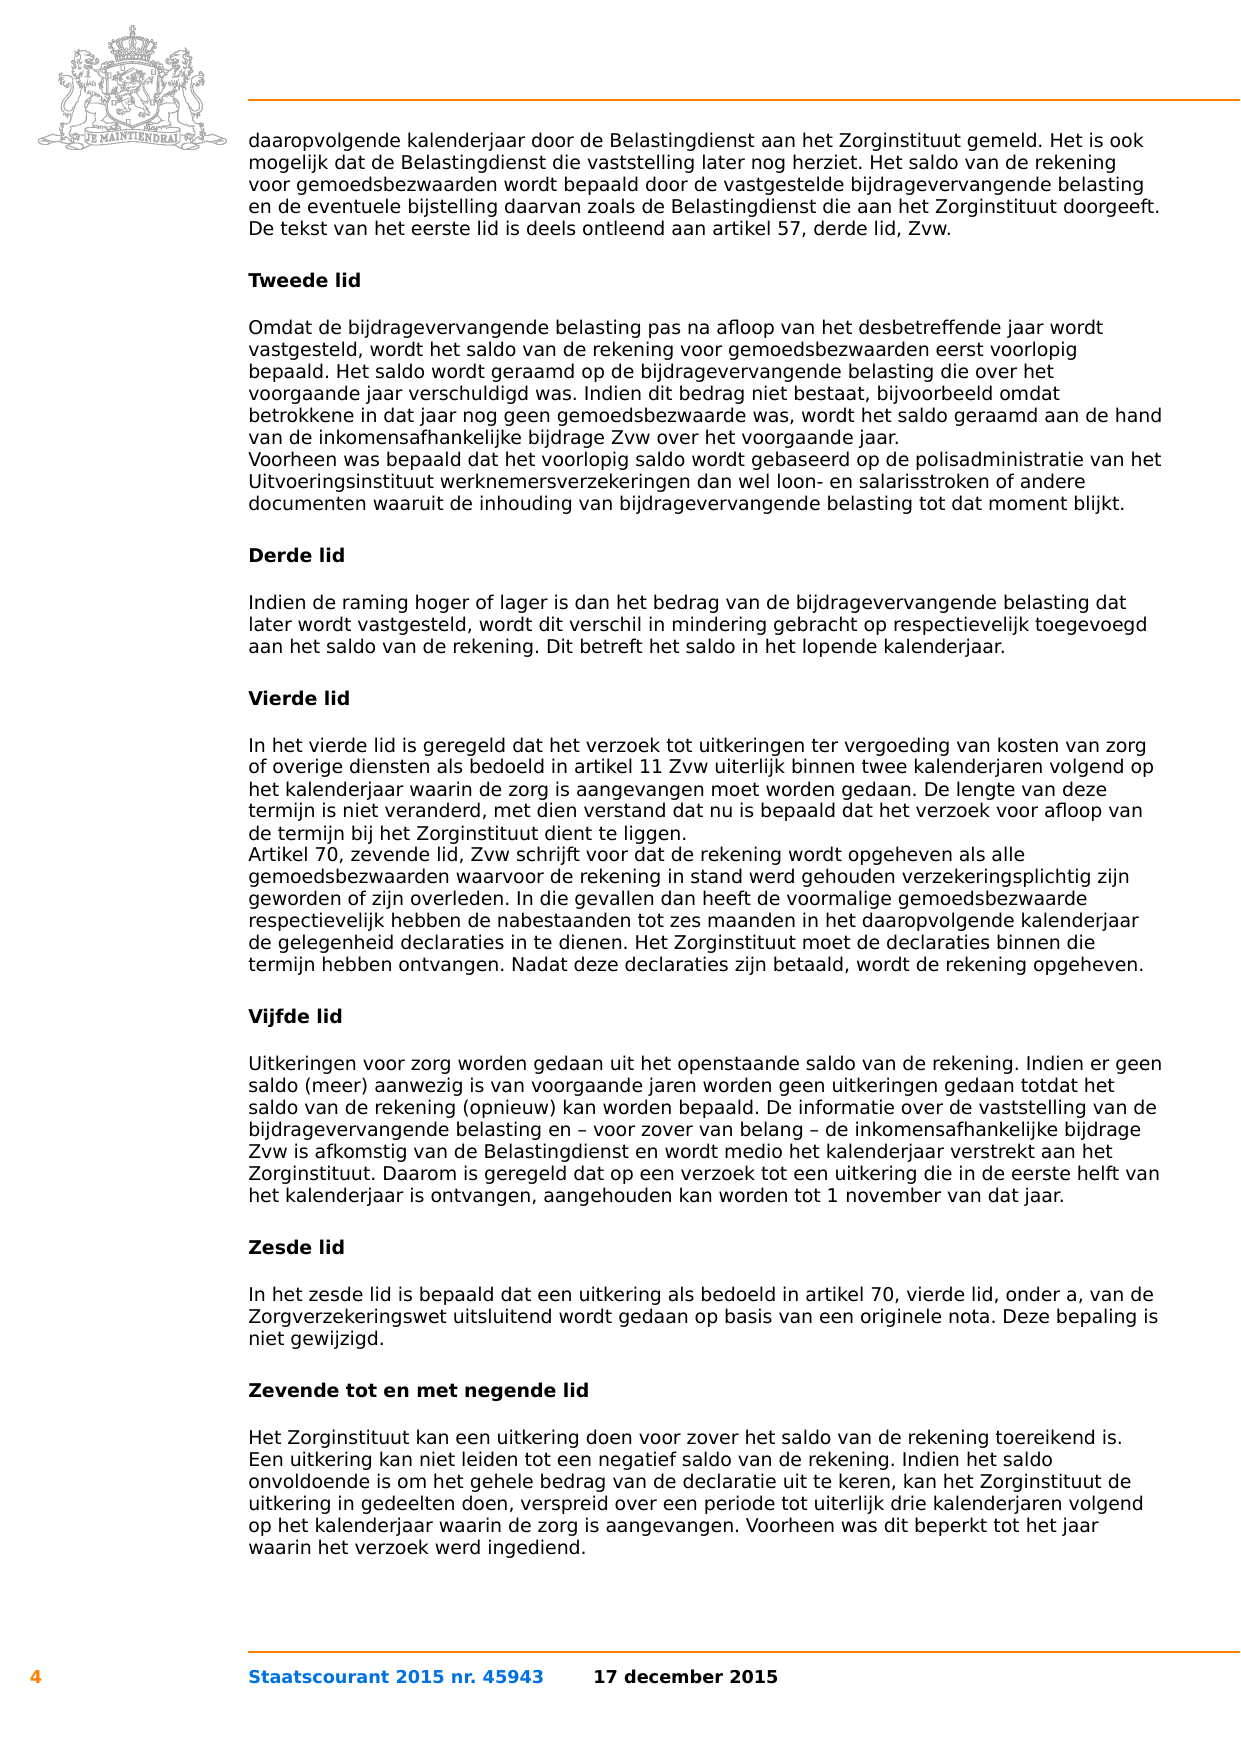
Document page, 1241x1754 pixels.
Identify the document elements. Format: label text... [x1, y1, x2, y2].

text Omdat de bijdragevervangende belasting pas na afloop van het desbetreffende jaar wordt vastgesteld, wordt het saldo van de rekening voor gemoedsbezwaarden eerst voorlopig bepaald. Het saldo wordt geraamd op de bijdragevervangende belasting die over het voorgaande jaar verschuldigd was. Indien dit bedrag niet bestaat, bijvoorbeeld omdat betrokkene in dat jaar nog geen gemoedsbezwaarde was, wordt het saldo geraamd aan de hand van de inkomensafhankelijke bijdrage Zvw over het voorgaande jaar. [248, 317, 1163, 449]
picture [38, 25, 227, 150]
text Uitkeringen voor zorg worden gedaan uit het openstaande saldo van de rekening. Indien er geen saldo (meer) aanwezig is van voorgaande jaren worden geen uitkeringen gedaan totdat het saldo van de rekening (opnieuw) kan worden bepaald. De informatie over de vaststelling van de bijdragevervangende belasting en – voor zover van belang – de inkomensafhankelijke bijdrage Zvw is afkomstig van de Belastingdienst en wordt medio het kalenderjaar verstrekt aan het Zorginstituut. Daarom is geregeld dat op een verzoek tot een uitkering die in de eerste helft van het kalenderjaar is ontvangen, aangehouden kan worden tot 1 november van dat jaar. [248, 1053, 1163, 1207]
subtitle Vierde lid [248, 687, 1163, 709]
text In het zesde lid is bepaald dat een uitkering als bedoeld in artikel 70, vierde lid, onder a, van de Zorgverzekeringswet uitsluitend wordt gedaan op basis van een originele nota. Deze bepaling is niet gewijzigd. [248, 1284, 1163, 1350]
text daaropvolgende kalenderjaar door de Belastingdienst aan het Zorginstituut gemeld. Het is ook mogelijk dat de Belastingdienst die vaststelling later nog herziet. Het saldo van de rekening voor gemoedsbezwaarden wordt bepaald door de vastgestelde bijdragevervangende belasting en de eventuele bijstelling daarvan zoals de Belastingdienst die aan het Zorginstituut doorgeeft. De tekst van het eerste lid is deels ontleend aan artikel 57, derde lid, Zvw. [248, 130, 1163, 240]
text Artikel 70, zevende lid, Zvw schrijft voor dat de rekening wordt opgeheven als alle gemoedsbezwaarden waarvoor de rekening in stand werd gehouden verzekeringsplichtig zijn geworden of zijn overleden. In die gevallen dan heeft de voormalige gemoedsbezwaarde respectievelijk hebben de nabestaanden tot zes maanden in het daaropvolgende kalenderjaar de gelegenheid declaraties in te dienen. Het Zorginstituut moet de declaraties binnen die termijn hebben ontvangen. Nadat deze declaraties zijn betaald, wordt de rekening opgeheven. [248, 844, 1163, 976]
text In het vierde lid is geregeld dat het verzoek tot uitkeringen ter vergoeding van kosten van zorg of overige diensten als bedoeld in artikel 11 Zvw uiterlijk binnen twee kalenderjaren volgend op het kalenderjaar waarin de zorg is aangevangen moet worden gedaan. De lengte van deze termijn is niet veranderd, met dien verstand dat nu is bepaald dat het verzoek voor afloop van de termijn bij het Zorginstituut dient te liggen. [248, 734, 1163, 844]
text Indien de raming hoger of lager is dan het bedrag van de bijdragevervangende belasting dat later wordt vastgesteld, wordt dit verschil in mindering gebracht op respectievelijk toegevoegd aan het saldo van de rekening. Dit betreft het saldo in het lopende kalenderjaar. [248, 592, 1163, 657]
subtitle Zevende tot en met negende lid [248, 1380, 1163, 1402]
text Het Zorginstituut kan een uitkering doen voor zover het saldo van de rekening toereikend is. Een uitkering kan niet leiden tot een negatief saldo van de rekening. Indien het saldo onvoldoende is om het gehele bedrag van de declaratie uit te keren, kan het Zorginstituut de uitkering in gedeelten doen, verspreid over een periode tot uiterlijk drie kalenderjaren volgend op het kalenderjaar waarin de zorg is aangevangen. Voorheen was dit beperkt tot het jaar waarin het verzoek werd ingediend. [248, 1427, 1163, 1559]
text Voorheen was bepaald dat het voorlopig saldo wordt gebaseerd op de polisadministratie van het Uitvoeringsinstituut werknemersverzekeringen dan wel loon- en salarisstroken of andere documenten waaruit de inhouding van bijdragevervangende belasting tot dat moment blijkt. [248, 449, 1163, 514]
subtitle Derde lid [248, 544, 1163, 567]
subtitle Vijfde lid [248, 1006, 1163, 1028]
subtitle Zesde lid [248, 1237, 1163, 1259]
subtitle Tweede lid [248, 270, 1163, 292]
